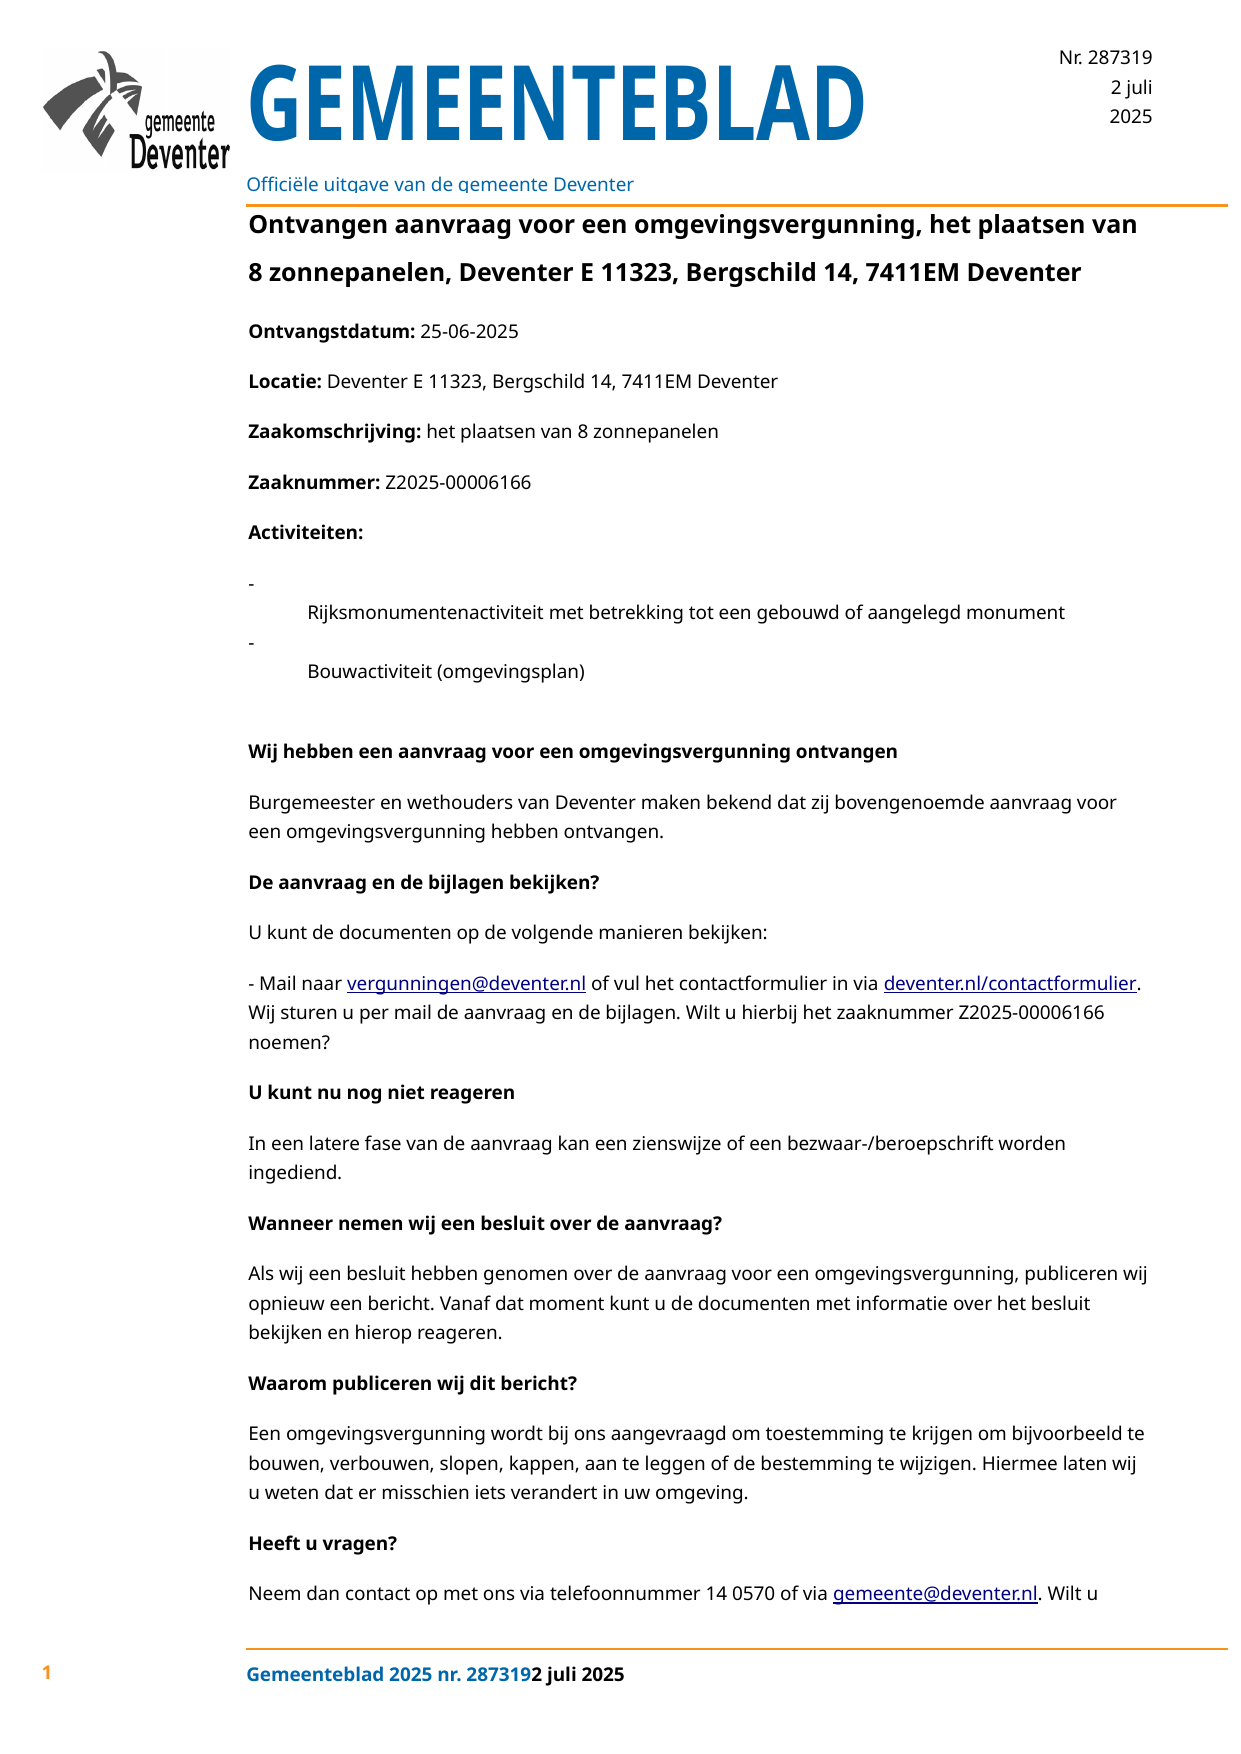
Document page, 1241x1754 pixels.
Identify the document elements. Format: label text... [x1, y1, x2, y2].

text In een latere fase van de aanvraag kan een zienswijze of een bezwaar-/beroepschrift worden ingediend. [248, 1130, 1152, 1185]
text Wanneer nemen wij een besluit over de aanvraag? [248, 1210, 1152, 1236]
text U kunt nu nog niet reageren [248, 1079, 1152, 1105]
text Burgemeester en wethouders van Deventer maken bekend dat zij bovengenoemde aanvraag voor een omgevingsvergunning hebben ontvangen. [248, 789, 1152, 844]
picture [41, 47, 231, 172]
text Locatie: Deventer E 11323, Bergschild 14, 7411EM Deventer [248, 368, 1152, 394]
text Heeft u vragen? [248, 1530, 1152, 1556]
text - Mail naar vergunningen@deventer.nl of vul het contactformulier in via deventer.nl/contactformulier. Wij sturen u per mail de aanvraag en de bijlagen. Wilt u hierbij het zaaknummer Z2025-00006166 noemen? [248, 970, 1152, 1055]
text Ontvangen aanvraag voor een omgevingsvergunning, het plaatsen van 8 zonnepanelen, Deventer E 11323, Bergschild 14, 7411EM Deventer [248, 207, 1152, 288]
text Waarom publiceren wij dit bericht? [248, 1370, 1152, 1396]
text Neem dan contact op met ons via telefoonnummer 14 0570 of via gemeente@deventer.nl. Wilt u [248, 1580, 1152, 1606]
text Activiteiten: [248, 519, 1152, 545]
text Wij hebben een aanvraag voor een omgevingsvergunning ontvangen [248, 739, 1152, 764]
text Ontvangstdatum: 25-06-2025 [248, 318, 1152, 344]
text Als wij een besluit hebben genomen over de aanvraag voor een omgevingsvergunning, publiceren wij opnieuw een bericht. Vanaf dat moment kunt u de documenten met informatie over het besluit bekijken en hierop reageren. [248, 1260, 1152, 1345]
text Zaaknummer: Z2025-00006166 [248, 469, 1152, 495]
text Een omgevingsvergunning wordt bij ons aangevraagd om toestemming te krijgen om bijvoorbeeld te bouwen, verbouwen, slopen, kappen, aan te leggen of de bestemming te wijzigen. Hiermee laten wij u weten dat er misschien iets verandert in uw omgeving. [248, 1420, 1152, 1505]
list Bouwactiviteit (omgevingsplan) [248, 659, 1152, 684]
text Zaakomschrijving: het plaatsen van 8 zonnepanelen [248, 419, 1152, 444]
text U kunt de documenten op de volgende manieren bekijken: [248, 919, 1152, 945]
list Rijksmonumentenactiviteit met betrekking tot een gebouwd of aangelegd monument [248, 599, 1152, 625]
text De aanvraag en de bijlagen bekijken? [248, 869, 1152, 895]
